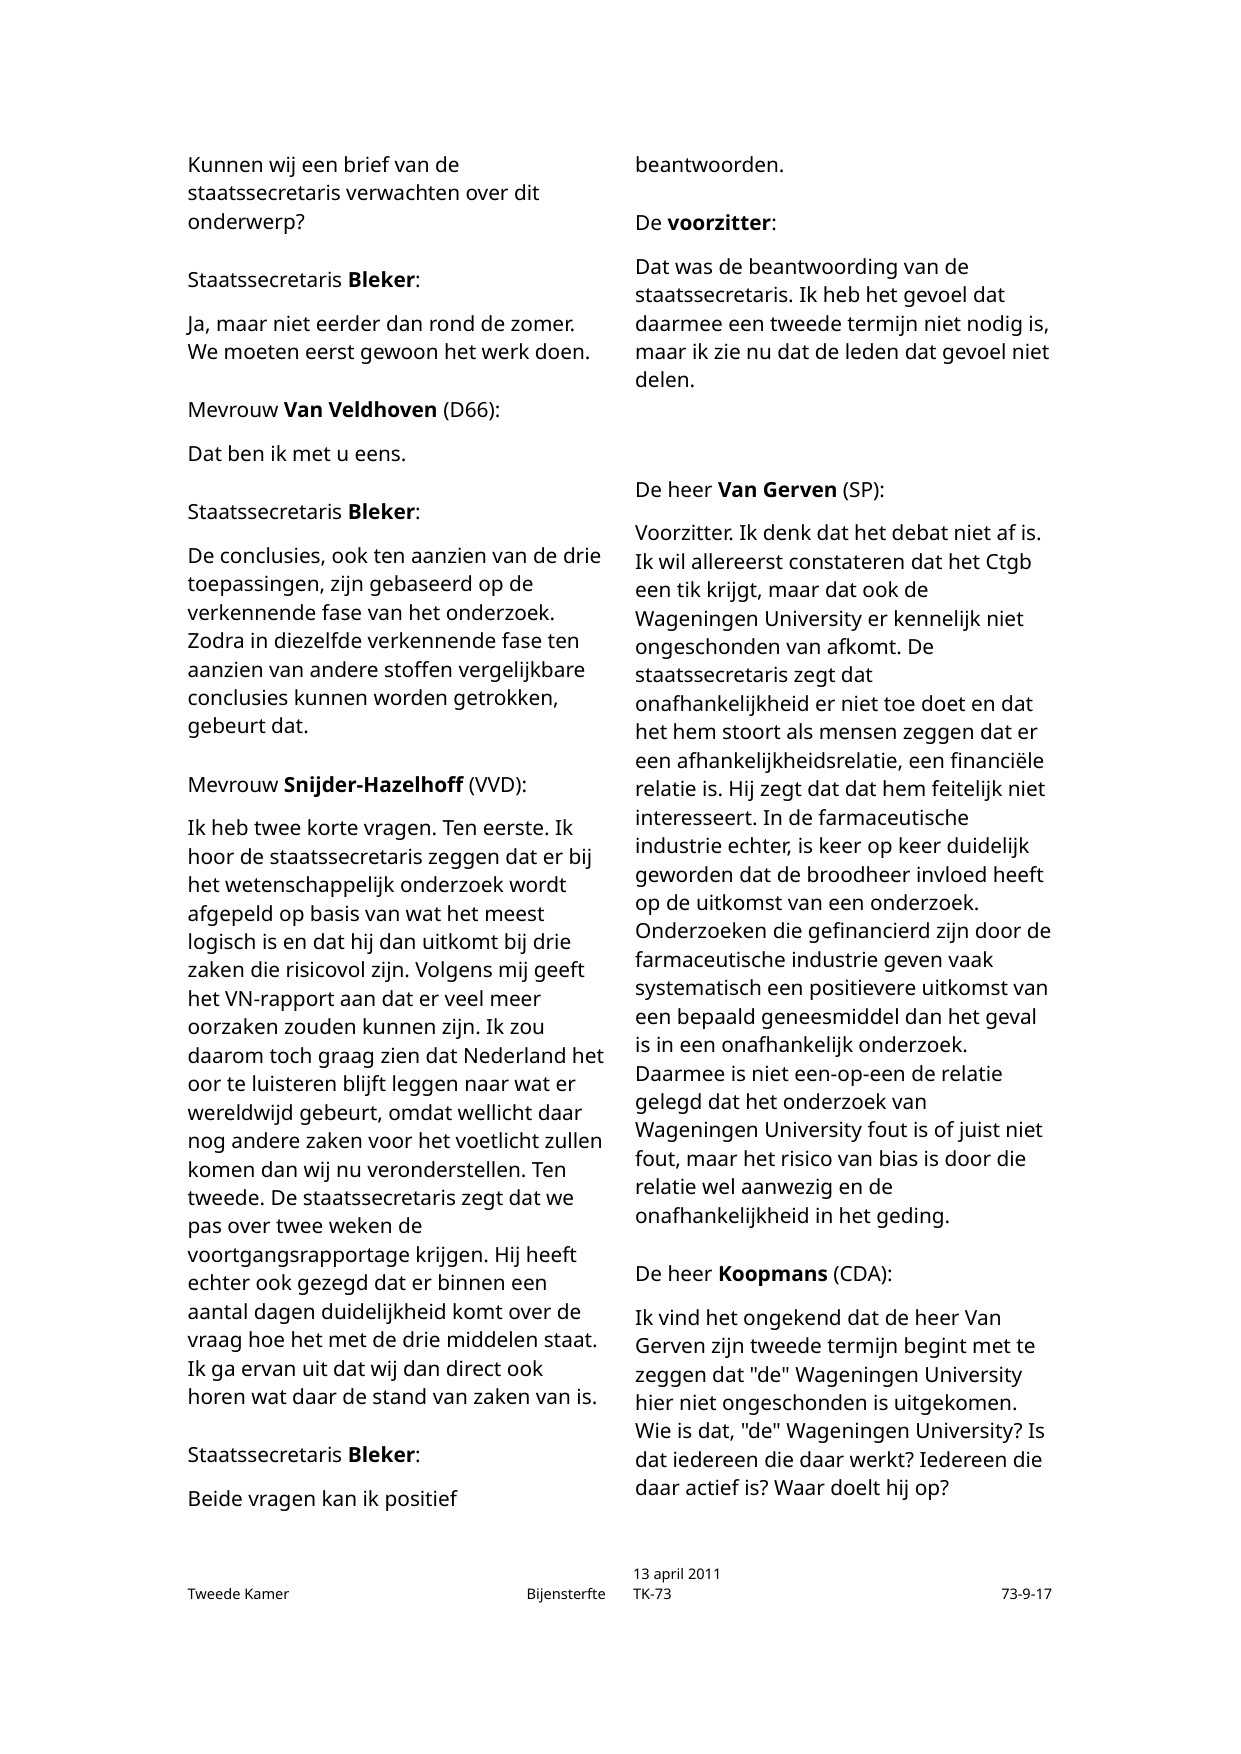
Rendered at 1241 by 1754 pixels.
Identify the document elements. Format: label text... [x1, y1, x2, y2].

text De heer Koopmans (CDA): [635, 1259, 1053, 1288]
text Voorzitter. Ik denk dat het debat niet af is. Ik wil allereerst constateren dat het Ctgb een tik krijgt, maar dat ook de Wageningen University er kennelijk niet ongeschonden van afkomt. De staatssecretaris zegt dat onafhankelijkheid er niet toe doet en dat het hem stoort als mensen zeggen dat er een afhankelijkheidsrelatie, een financiële relatie is. Hij zegt dat dat hem feitelijk niet interesseert. In de farmaceutische industrie echter, is keer op keer duidelijk geworden dat de broodheer invloed heeft op de uitkomst van een onderzoek. Onderzoeken die gefinancierd zijn door de farmaceutische industrie geven vaak systematisch een positievere uitkomst van een bepaald geneesmiddel dan het geval is in een onafhankelijk onderzoek. Daarmee is niet een-op-een de relatie gelegd dat het onderzoek van Wageningen University fout is of juist niet fout, maar het risico van bias is door die relatie wel aanwezig en de onafhankelijkheid in het geding. [635, 518, 1053, 1229]
text Kunnen wij een brief van de staatssecretaris verwachten over dit onderwerp? [187, 150, 605, 235]
text beantwoorden. [635, 150, 1053, 178]
text Beide vragen kan ik positief [187, 1484, 605, 1512]
text De conclusies, ook ten aanzien van de drie toepassingen, zijn gebaseerd op de verkennende fase van het onderzoek. Zodra in diezelfde verkennende fase ten aanzien van andere stoffen vergelijkbare conclusies kunnen worden getrokken, gebeurt dat. [187, 541, 605, 740]
text De voorzitter: [635, 208, 1053, 237]
text Staatssecretaris Bleker: [187, 265, 605, 294]
text Mevrouw Van Veldhoven (D66): [187, 396, 605, 424]
text Dat was de beantwoording van de staatssecretaris. Ik heb het gevoel dat daarmee een tweede termijn niet nodig is, maar ik zie nu dat de leden dat gevoel niet delen. [635, 252, 1053, 394]
text Ik vind het ongekend dat de heer Van Gerven zijn tweede termijn begint met te zeggen dat "de" Wageningen University hier niet ongeschonden is uitgekomen. Wie is dat, "de" Wageningen University? Is dat iedereen die daar werkt? Iedereen die daar actief is? Waar doelt hij op? [635, 1303, 1053, 1502]
text Staatssecretaris Bleker: [187, 497, 605, 526]
text De heer Van Gerven (SP): [635, 475, 1053, 503]
text Mevrouw Snijder-Hazelhoff (VVD): [187, 770, 605, 798]
text Ja, maar niet eerder dan rond de zomer. We moeten eerst gewoon het werk doen. [187, 309, 605, 366]
text Dat ben ik met u eens. [187, 439, 605, 467]
text  [635, 424, 1053, 452]
text Staatssecretaris Bleker: [187, 1441, 605, 1469]
text Ik heb twee korte vragen. Ten eerste. Ik hoor de staatssecretaris zeggen dat er bij het wetenschappelijk onderzoek wordt afgepeld op basis van wat het meest logisch is en dat hij dan uitkomt bij drie zaken die risicovol zijn. Volgens mij geeft het VN-rapport aan dat er veel meer oorzaken zouden kunnen zijn. Ik zou daarom toch graag zien dat Nederland het oor te luisteren blijft leggen naar wat er wereldwijd gebeurt, omdat wellicht daar nog andere zaken voor het voetlicht zullen komen dan wij nu veronderstellen. Ten tweede. De staatssecretaris zegt dat we pas over twee weken de voortgangsrapportage krijgen. Hij heeft echter ook gezegd dat er binnen een aantal dagen duidelijkheid komt over de vraag hoe het met de drie middelen staat. Ik ga ervan uit dat wij dan direct ook horen wat daar de stand van zaken van is. [187, 813, 605, 1411]
